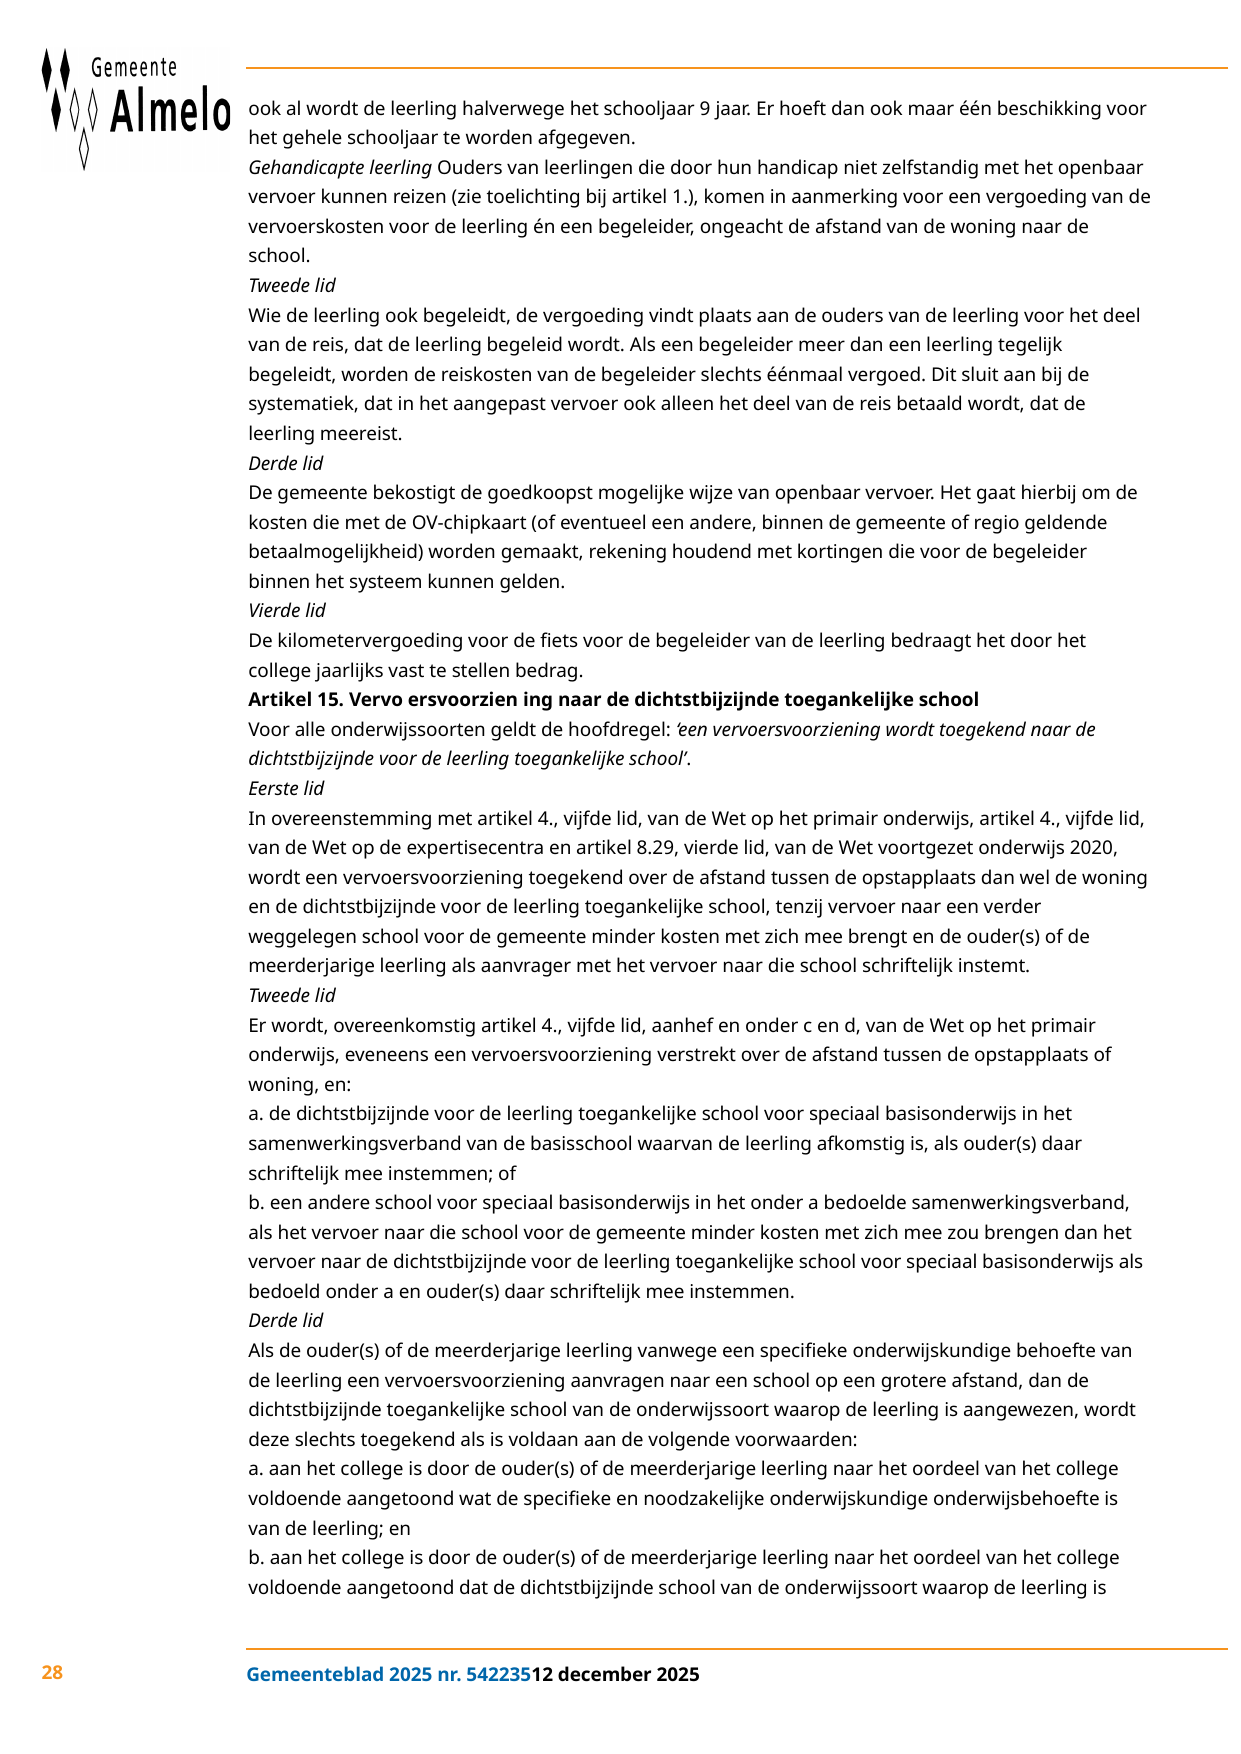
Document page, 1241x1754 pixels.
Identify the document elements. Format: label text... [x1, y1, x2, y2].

text Eerste lid [248, 775, 1152, 801]
text Derde lid [248, 450, 1152, 476]
text b. een andere school voor speciaal basisonderwijs in het onder a bedoelde samenwerkingsverband, als het vervoer naar die school voor de gemeente minder kosten met zich mee zou brengen dan het vervoer naar de dichtstbijzijnde voor de leerling toegankelijke school voor speciaal basisonderwijs als bedoeld onder a en ouder(s) daar schriftelijk mee instemmen. [248, 1189, 1152, 1304]
text a. de dichtstbijzijnde voor de leerling toegankelijke school voor speciaal basisonderwijs in het samenwerkingsverband van de basisschool waarvan de leerling afkomstig is, als ouder(s) daar schriftelijk mee instemmen; of [248, 1101, 1152, 1186]
text Als de ouder(s) of de meerderjarige leerling vanwege een specifieke onderwijskundige behoefte van de leerling een vervoersvoorziening aanvragen naar een school op een grotere afstand, dan de dichtstbijzijnde toegankelijke school van de onderwijssoort waarop de leerling is aangewezen, wordt deze slechts toegekend als is voldaan aan de volgende voorwaarden: [248, 1337, 1152, 1452]
text Voor alle onderwijssoorten geldt de hoofdregel: ‘een vervoersvoorziening wordt toegekend naar de dichtstbijzijnde voor de leerling toegankelijke school’. [248, 716, 1152, 771]
text Artikel 15. Vervo ersvoorzien ing naar de dichtstbijzijnde toegankelijke school [248, 686, 1152, 712]
text Tweede lid [248, 982, 1152, 1008]
text Tweede lid [248, 272, 1152, 298]
text Derde lid [248, 1308, 1152, 1333]
text a. aan het college is door de ouder(s) of de meerderjarige leerling naar het oordeel van het college voldoende aangetoond wat de specifieke en noodzakelijke onderwijskundige onderwijsbehoefte is van de leerling; en [248, 1456, 1152, 1541]
text b. aan het college is door de ouder(s) of de meerderjarige leerling naar het oordeel van het college voldoende aangetoond dat de dichtstbijzijnde school van de onderwijssoort waarop de leerling is [248, 1544, 1152, 1600]
text In overeenstemming met artikel 4., vijfde lid, van de Wet op het primair onderwijs, artikel 4., vijfde lid, van de Wet op de expertisecentra en artikel 8.29, vierde lid, van de Wet voortgezet onderwijs 2020, wordt een vervoersvoorziening toegekend over de afstand tussen de opstapplaats dan wel de woning en de dichtstbijzijnde voor de leerling toegankelijke school, tenzij vervoer naar een verder weggelegen school voor de gemeente minder kosten met zich mee brengt en de ouder(s) of de meerderjarige leerling als aanvrager met het vervoer naar die school schriftelijk instemt. [248, 805, 1152, 978]
text ook al wordt de leerling halverwege het schooljaar 9 jaar. Er hoeft dan ook maar één beschikking voor het gehele schooljaar te worden afgegeven. [248, 95, 1152, 150]
text Wie de leerling ook begeleidt, de vergoeding vindt plaats aan de ouders van de leerling voor het deel van de reis, dat de leerling begeleid wordt. Als een begeleider meer dan een leerling tegelijk begeleidt, worden de reiskosten van de begeleider slechts éénmaal vergoed. Dit sluit aan bij de systematiek, dat in het aangepast vervoer ook alleen het deel van de reis betaald wordt, dat de leerling meereist. [248, 302, 1152, 446]
text Gehandicapte leerling Ouders van leerlingen die door hun handicap niet zelfstandig met het openbaar vervoer kunnen reizen (zie toelichting bij artikel 1.), komen in aanmerking voor een vergoeding van de vervoerskosten voor de leerling én een begeleider, ongeacht de afstand van de woning naar de school. [248, 154, 1152, 268]
text De gemeente bekostigt de goedkoopst mogelijke wijze van openbaar vervoer. Het gaat hierbij om de kosten die met de OV-chipkaart (of eventueel een andere, binnen de gemeente of regio geldende betaalmogelijkheid) worden gemaakt, rekening houdend met kortingen die voor de begeleider binnen het systeem kunnen gelden. [248, 479, 1152, 594]
text Er wordt, overeenkomstig artikel 4., vijfde lid, aanhef en onder c en d, van de Wet op het primair onderwijs, eveneens een vervoersvoorziening verstrekt over de afstand tussen de opstapplaats of woning, en: [248, 1012, 1152, 1097]
text Vierde lid [248, 598, 1152, 623]
picture [41, 47, 231, 172]
text De kilometervergoeding voor de fiets voor de begeleider van de leerling bedraagt het door het college jaarlijks vast te stellen bedrag. [248, 627, 1152, 683]
